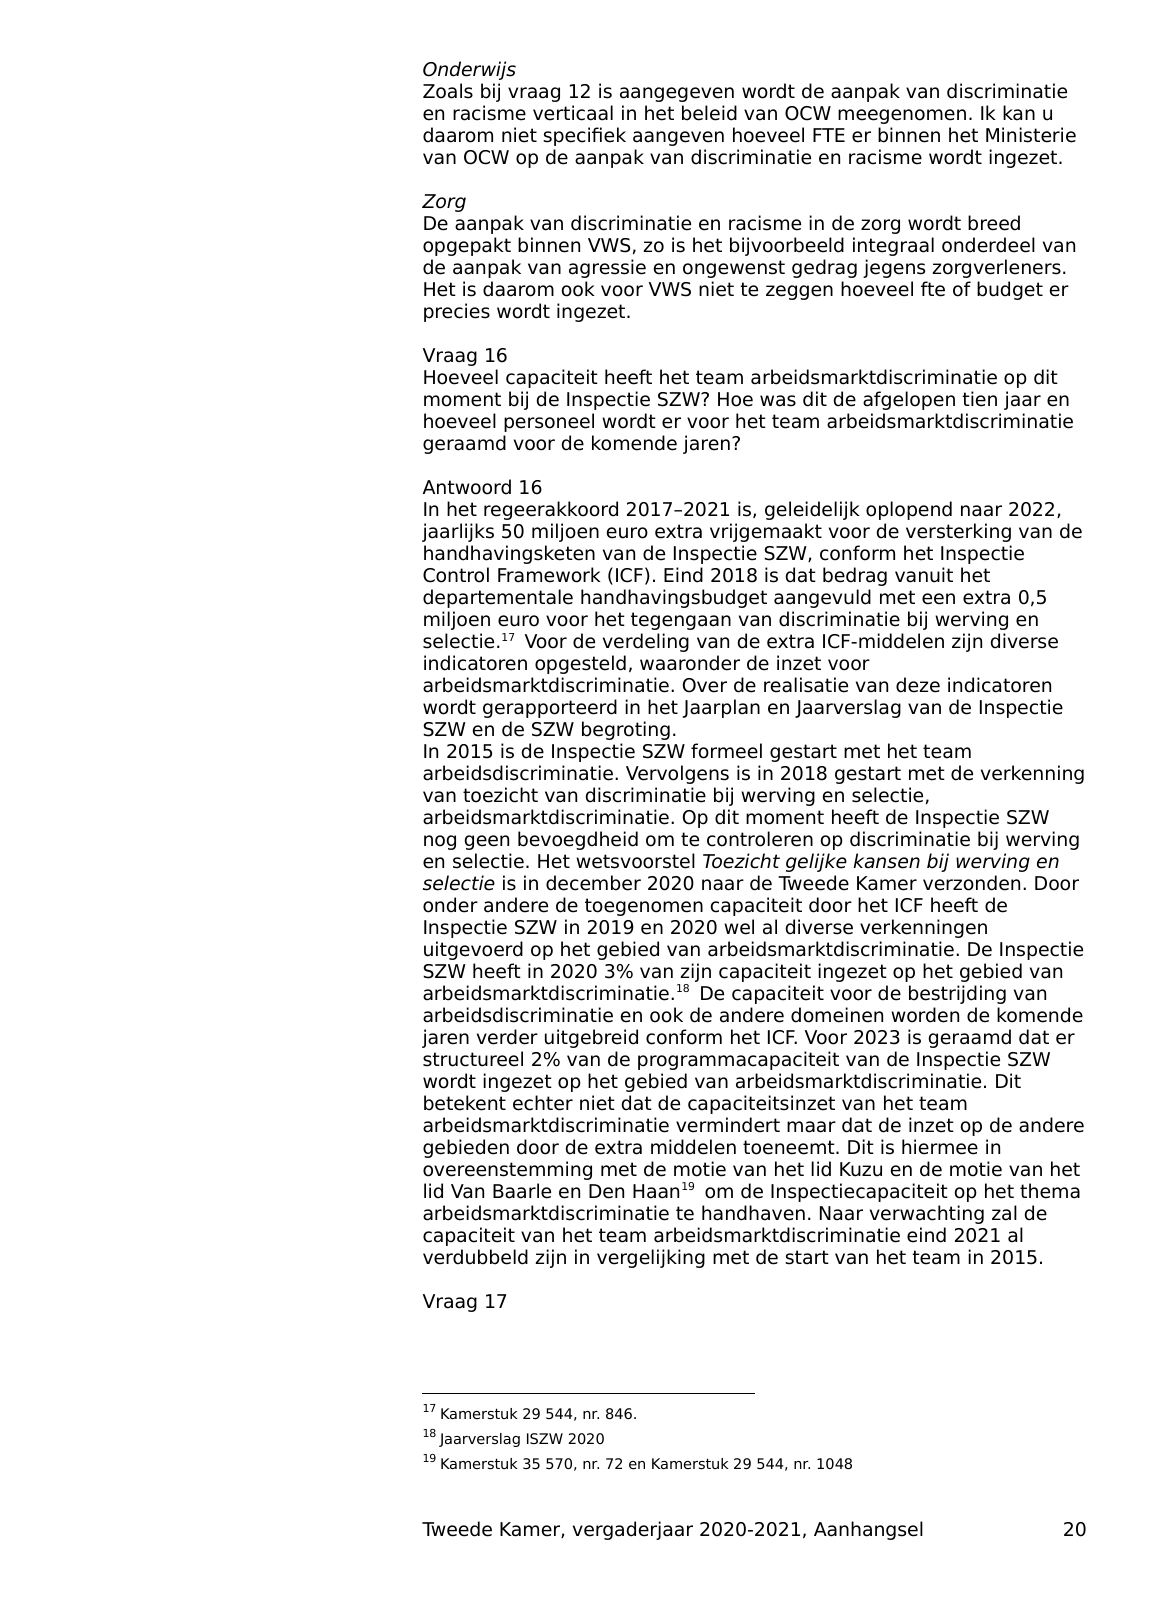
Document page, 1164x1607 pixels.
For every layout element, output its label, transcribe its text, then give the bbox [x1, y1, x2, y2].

subtitle Onderwijs [422, 59, 1087, 81]
text Hoeveel capaciteit heeft het team arbeidsmarktdiscriminatie op dit moment bij de Inspectie SZW? Hoe was dit de afgelopen tien jaar en hoeveel personeel wordt er voor het team arbeidsmarktdiscriminatie geraamd voor de komende jaren? [422, 367, 1087, 455]
text Jaarverslag ISZW 2020 [422, 1427, 1087, 1449]
text Kamerstuk 35 570, nr. 72 en Kamerstuk 29 544, nr. 1048 [422, 1452, 1087, 1474]
subtitle Zorg [422, 191, 1087, 213]
text De aanpak van discriminatie en racisme in de zorg wordt breed opgepakt binnen VWS, zo is het bijvoorbeeld integraal onderdeel van de aanpak van agressie en ongewenst gedrag jegens zorgverleners. Het is daarom ook voor VWS niet te zeggen hoeveel fte of budget er precies wordt ingezet. [422, 213, 1087, 323]
text In 2015 is de Inspectie SZW formeel gestart met het team arbeidsdiscriminatie. Vervolgens is in 2018 gestart met de verkenning van toezicht van discriminatie bij werving en selectie, arbeidsmarktdiscriminatie. Op dit moment heeft de Inspectie SZW nog geen bevoegdheid om te controleren op discriminatie bij werving en selectie. Het wetsvoorstel Toezicht gelijke kansen bij werving en selectie is in december 2020 naar de Tweede Kamer verzonden. Door onder andere de toegenomen capaciteit door het ICF heeft de Inspectie SZW in 2019 en 2020 wel al diverse verkenningen uitgevoerd op het gebied van arbeidsmarktdiscriminatie. De Inspectie SZW heeft in 2020 3% van zijn capaciteit ingezet op het gebied van arbeidsmarktdiscriminatie. De capaciteit voor de bestrijding van arbeidsdiscriminatie en ook de andere domeinen worden de komende jaren verder uitgebreid conform het ICF. Voor 2023 is geraamd dat er structureel 2% van de programmacapaciteit van de Inspectie SZW wordt ingezet op het gebied van arbeidsmarktdiscriminatie. Dit betekent echter niet dat de capaciteitsinzet van het team arbeidsmarktdiscriminatie vermindert maar dat de inzet op de andere gebieden door de extra middelen toeneemt. Dit is hiermee in overeenstemming met de motie van het lid Kuzu en de motie van het lid Van Baarle en Den Haan om de Inspectiecapaciteit op het thema arbeidsmarktdiscriminatie te handhaven. Naar verwachting zal de capaciteit van het team arbeidsmarktdiscriminatie eind 2021 al verdubbeld zijn in vergelijking met de start van het team in 2015. [422, 741, 1087, 1268]
text In het regeerakkoord 2017–2021 is, geleidelijk oplopend naar 2022, jaarlijks 50 miljoen euro extra vrijgemaakt voor de versterking van de handhavingsketen van de Inspectie SZW, conform het Inspectie Control Framework (ICF). Eind 2018 is dat bedrag vanuit het departementale handhavingsbudget aangevuld met een extra 0,5 miljoen euro voor het tegengaan van discriminatie bij werving en selectie. Voor de verdeling van de extra ICF-middelen zijn diverse indicatoren opgesteld, waaronder de inzet voor arbeidsmarktdiscriminatie. Over de realisatie van deze indicatoren wordt gerapporteerd in het Jaarplan en Jaarverslag van de Inspectie SZW en de SZW begroting. [422, 499, 1087, 741]
text Kamerstuk 29 544, nr. 846. [422, 1402, 1087, 1424]
text Vraag 16 [422, 345, 1087, 367]
text Vraag 17 [422, 1291, 1087, 1313]
text Zoals bij vraag 12 is aangegeven wordt de aanpak van discriminatie en racisme verticaal in het beleid van OCW meegenomen. Ik kan u daarom niet specifiek aangeven hoeveel FTE er binnen het Ministerie van OCW op de aanpak van discriminatie en racisme wordt ingezet. [422, 81, 1087, 169]
text Antwoord 16 [422, 477, 1087, 499]
